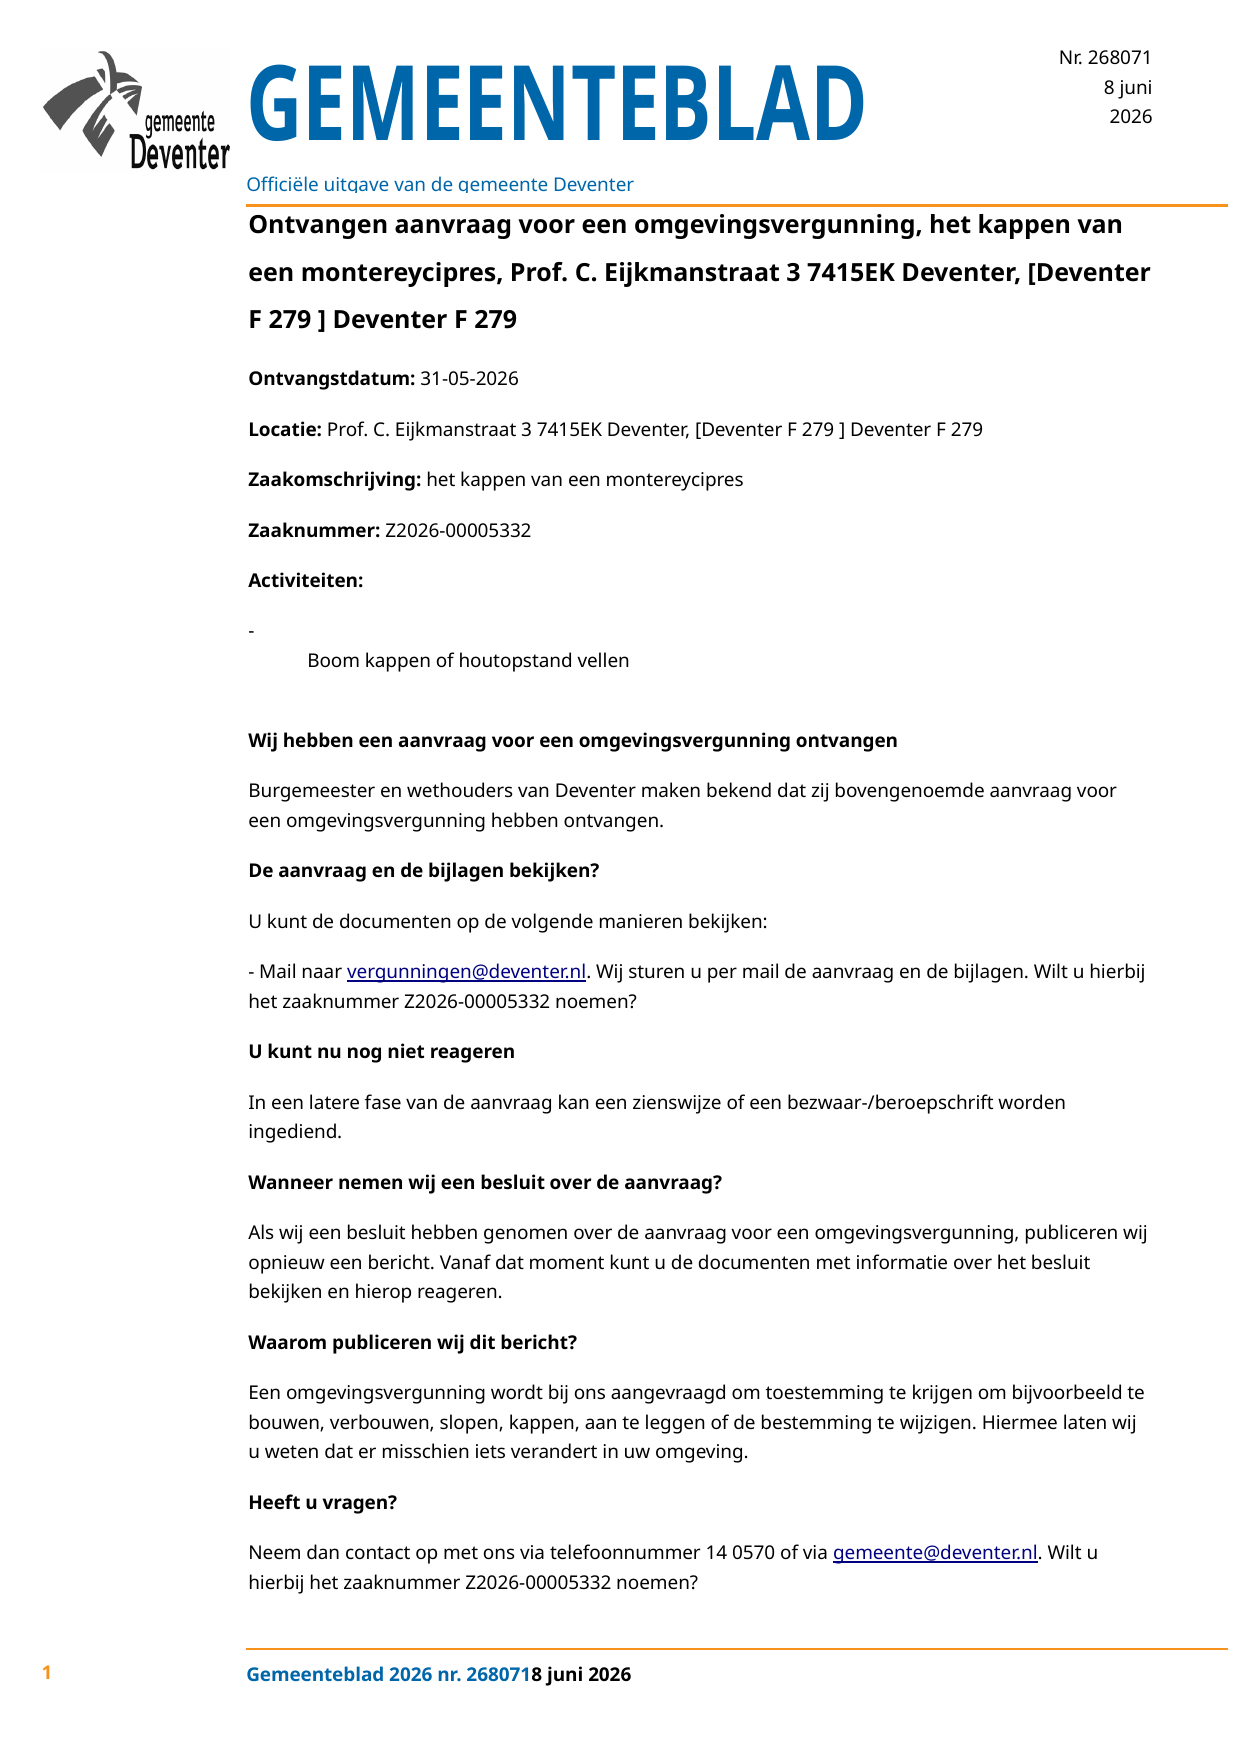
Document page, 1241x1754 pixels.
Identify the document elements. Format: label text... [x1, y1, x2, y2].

text Burgemeester en wethouders van Deventer maken bekend dat zij bovengenoemde aanvraag voor een omgevingsvergunning hebben ontvangen. [248, 778, 1152, 833]
text Een omgevingsvergunning wordt bij ons aangevraagd om toestemming te krijgen om bijvoorbeeld te bouwen, verbouwen, slopen, kappen, aan te leggen of de bestemming te wijzigen. Hiermee laten wij u weten dat er misschien iets verandert in uw omgeving. [248, 1379, 1152, 1464]
text Als wij een besluit hebben genomen over de aanvraag voor een omgevingsvergunning, publiceren wij opnieuw een bericht. Vanaf dat moment kunt u de documenten met informatie over het besluit bekijken en hierop reageren. [248, 1219, 1152, 1304]
list Boom kappen of houtopstand vellen [248, 647, 1152, 673]
text - Mail naar vergunningen@deventer.nl. Wij sturen u per mail de aanvraag en de bijlagen. Wilt u hierbij het zaaknummer Z2026-00005332 noemen? [248, 958, 1152, 1014]
text Activiteiten: [248, 567, 1152, 593]
text In een latere fase van de aanvraag kan een zienswijze of een bezwaar-/beroepschrift worden ingediend. [248, 1089, 1152, 1144]
text Neem dan contact op met ons via telefoonnummer 14 0570 of via gemeente@deventer.nl. Wilt u hierbij het zaaknummer Z2026-00005332 noemen? [248, 1539, 1152, 1594]
text Zaakomschrijving: het kappen van een montereycipres [248, 466, 1152, 492]
text Heeft u vragen? [248, 1489, 1152, 1514]
text U kunt nu nog niet reageren [248, 1038, 1152, 1064]
text Zaaknummer: Z2026-00005332 [248, 517, 1152, 542]
text Ontvangen aanvraag voor een omgevingsvergunning, het kappen van een montereycipres, Prof. C. Eijkmanstraat 3 7415EK Deventer, [Deventer F 279 ] Deventer F 279 [248, 207, 1152, 336]
text Locatie: Prof. C. Eijkmanstraat 3 7415EK Deventer, [Deventer F 279 ] Deventer F 279 [248, 416, 1152, 442]
text Wanneer nemen wij een besluit over de aanvraag? [248, 1169, 1152, 1194]
text Wij hebben een aanvraag voor een omgevingsvergunning ontvangen [248, 727, 1152, 753]
text Ontvangstdatum: 31-05-2026 [248, 366, 1152, 391]
picture [41, 47, 231, 172]
text Waarom publiceren wij dit bericht? [248, 1329, 1152, 1354]
text De aanvraag en de bijlagen bekijken? [248, 858, 1152, 883]
text U kunt de documenten op de volgende manieren bekijken: [248, 908, 1152, 934]
